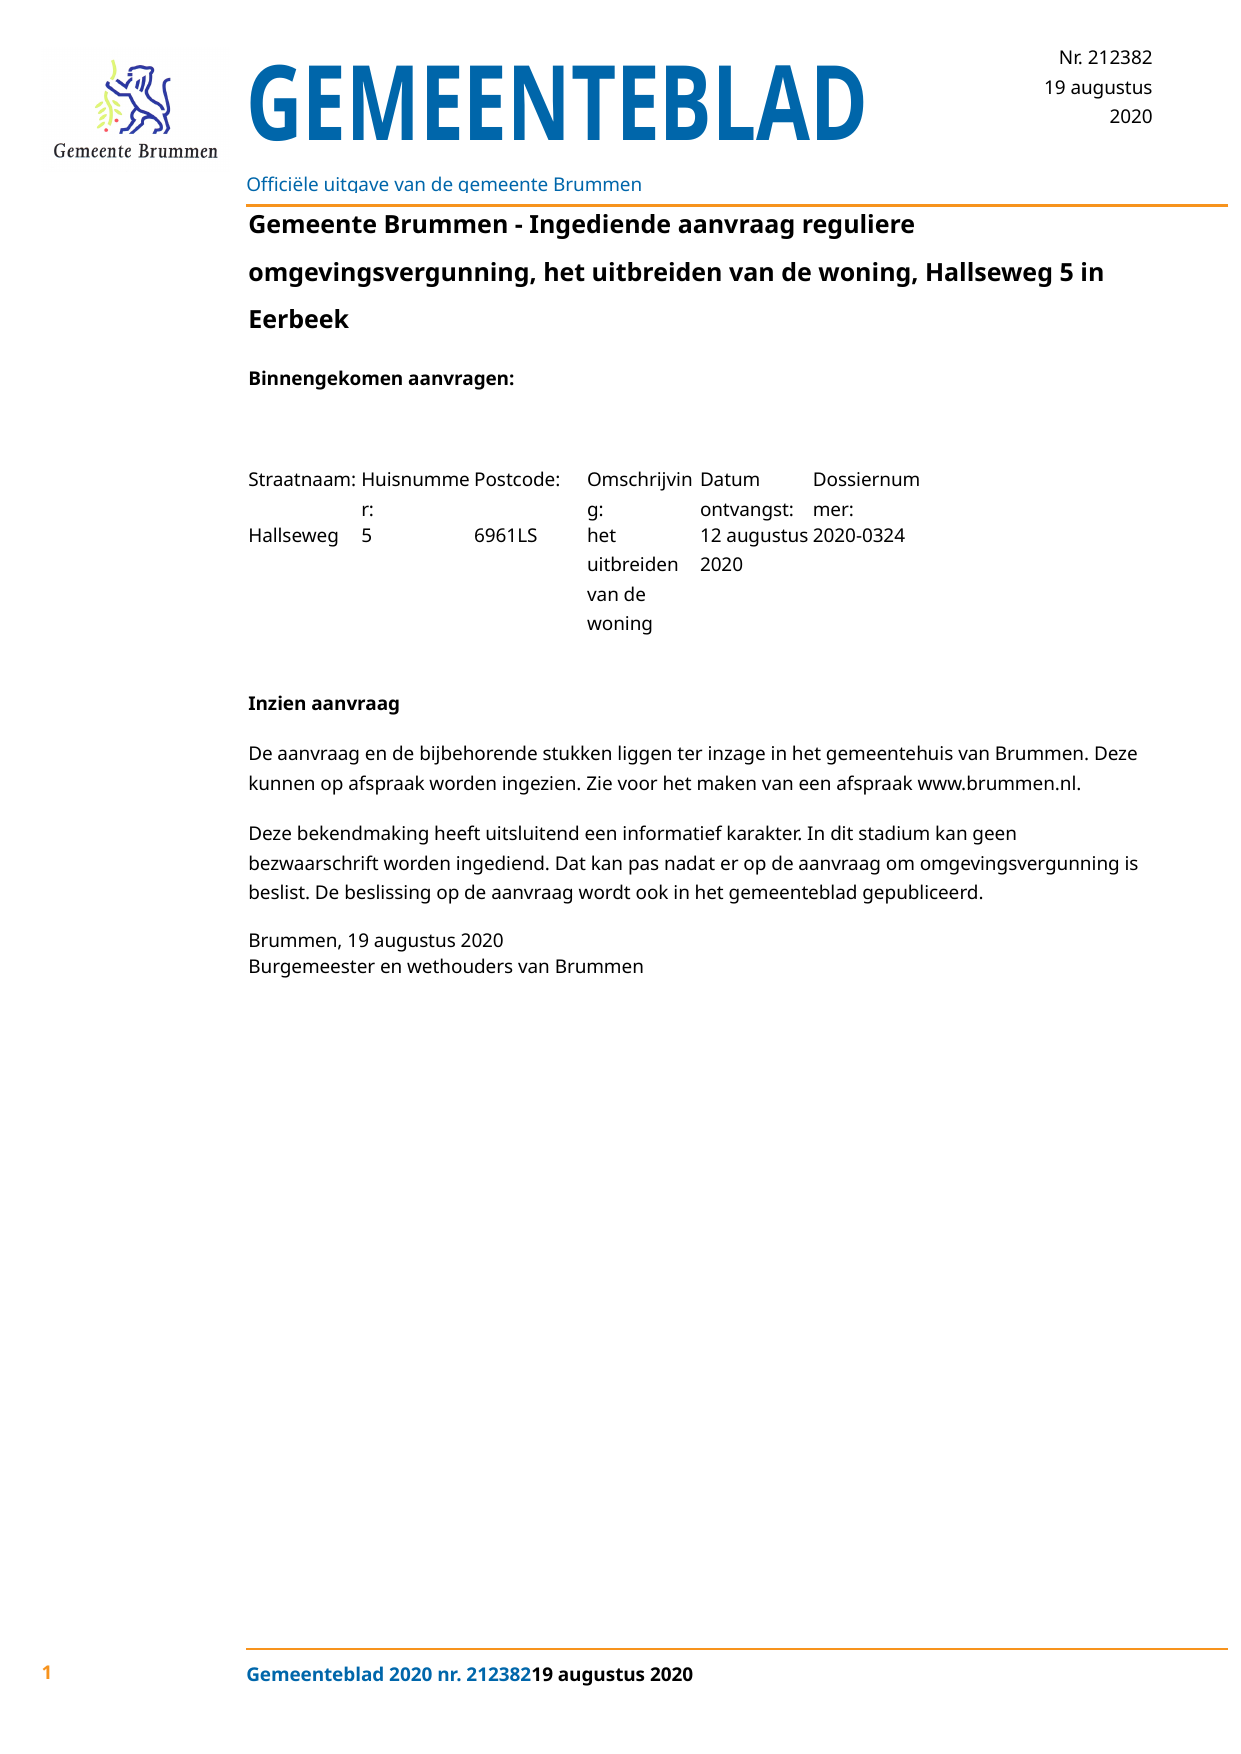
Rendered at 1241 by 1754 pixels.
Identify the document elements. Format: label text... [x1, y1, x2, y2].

table_cell 5 [361, 522, 474, 636]
picture [41, 47, 231, 172]
text Deze bekendmaking heeft uitsluitend een informatief karakter. In dit stadium kan geen bezwaarschrift worden ingediend. Dat kan pas nadat er op de aanvraag om omgevingsvergunning is beslist. De beslissing op de aanvraag wordt ook in het gemeenteblad gepubliceerd. [248, 820, 1152, 905]
table_header Dossiernummer: [813, 466, 926, 522]
table_header Huisnummer: [361, 466, 474, 522]
table_header Straatnaam: [248, 466, 361, 522]
table_header Datum ontvangst: [700, 466, 813, 522]
table_header Omschrijving: [587, 466, 700, 522]
table_cell 12 augustus 2020 [700, 522, 813, 636]
table_header Postcode: [474, 466, 587, 522]
table_cell [1039, 522, 1152, 636]
text Burgemeester en wethouders van Brummen [248, 953, 1152, 979]
text Brummen, 19 augustus 2020 [248, 927, 1152, 953]
table_header [1039, 466, 1152, 522]
text De aanvraag en de bijbehorende stukken liggen ter inzage in het gemeentehuis van Brummen. Deze kunnen op afspraak worden ingezien. Zie voor het maken van een afspraak www.brummen.nl. [248, 740, 1152, 796]
text Inzien aanvraag [248, 690, 1152, 716]
table_cell Hallseweg [248, 522, 361, 636]
table_cell het uitbreiden van de woning [587, 522, 700, 636]
text Binnengekomen aanvragen: [248, 366, 1152, 391]
text Gemeente Brummen - Ingediende aanvraag reguliere omgevingsvergunning, het uitbreiden van de woning, Hallseweg 5 in Eerbeek [248, 207, 1152, 336]
table_header [926, 466, 1038, 522]
table_cell [926, 522, 1038, 636]
table_cell 2020-0324 [813, 522, 926, 636]
table_cell 6961LS [474, 522, 587, 636]
